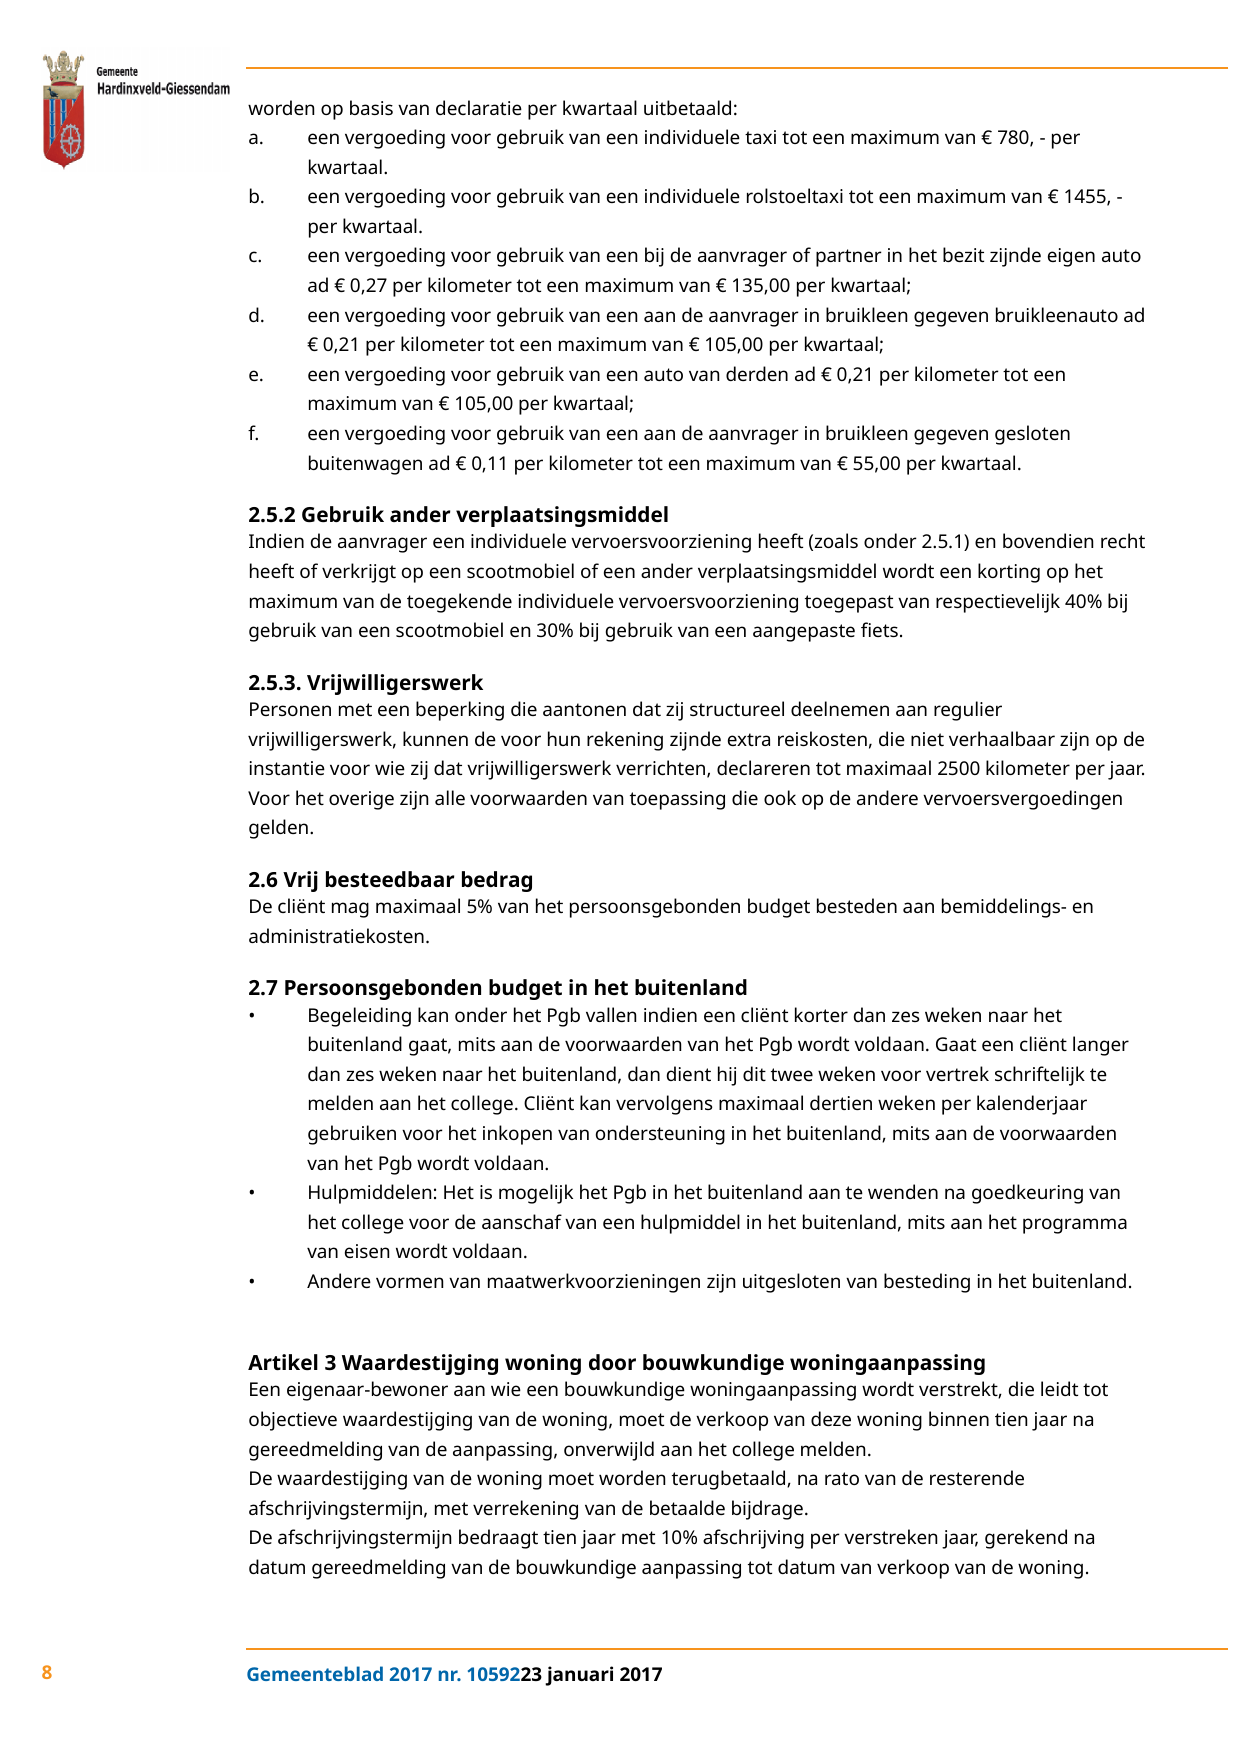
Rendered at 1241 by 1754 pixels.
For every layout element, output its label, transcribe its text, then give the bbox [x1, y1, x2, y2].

text Indien de aanvrager een individuele vervoersvoorziening heeft (zoals onder 2.5.1) en bovendien recht heeft of verkrijgt op een scootmobiel of een ander verplaatsingsmiddel wordt een korting op het maximum van de toegekende individuele vervoersvoorziening toegepast van respectievelijk 40% bij gebruik van een scootmobiel en 30% bij gebruik van een aangepaste fiets. [248, 529, 1152, 643]
text Personen met een beperking die aantonen dat zij structureel deelnemen aan regulier vrijwilligerswerk, kunnen de voor hun rekening zijnde extra reiskosten, die niet verhaalbaar zijn op de instantie voor wie zij dat vrijwilligerswerk verrichten, declareren tot maximaal 2500 kilometer per jaar. Voor het overige zijn alle voorwaarden van toepassing die ook op de andere vervoersvergoedingen gelden. [248, 696, 1152, 840]
list een vergoeding voor gebruik van een aan de aanvrager in bruikleen gegeven gesloten buitenwagen ad € 0,11 per kilometer tot een maximum van € 55,00 per kwartaal. [248, 420, 1152, 476]
text De afschrijvingstermijn bedraagt tien jaar met 10% afschrijving per verstreken jaar, gerekend na datum gereedmelding van de bouwkundige aanpassing tot datum van verkoop van de woning. [248, 1524, 1152, 1580]
text Een eigenaar-bewoner aan wie een bouwkundige woningaanpassing wordt verstrekt, die leidt tot objectieve waardestijging van de woning, moet de verkoop van deze woning binnen tien jaar na gereedmelding van de aanpassing, onverwijld aan het college melden. [248, 1377, 1152, 1461]
list Hulpmiddelen: Het is mogelijk het Pgb in het buitenland aan te wenden na goedkeuring van het college voor de aanschaf van een hulpmiddel in het buitenland, mits aan het programma van eisen wordt voldaan. [248, 1179, 1152, 1264]
text Artikel 3 Waardestijging woning door bouwkundige woningaanpassing [248, 1348, 1152, 1377]
text worden op basis van declaratie per kwartaal uitbetaald: [248, 95, 1152, 121]
text 2.5.3. Vrijwilligerswerk [248, 668, 1152, 696]
text 2.7 Persoonsgebonden budget in het buitenland [248, 973, 1152, 1002]
text 2.5.2 Gebruik ander verplaatsingsmiddel [248, 500, 1152, 529]
list Begeleiding kan onder het Pgb vallen indien een cliënt korter dan zes weken naar het buitenland gaat, mits aan de voorwaarden van het Pgb wordt voldaan. Gaat een cliënt langer dan zes weken naar het buitenland, dan dient hij dit twee weken voor vertrek schriftelijk te melden aan het college. Cliënt kan vervolgens maximaal dertien weken per kalenderjaar gebruiken voor het inkopen van ondersteuning in het buitenland, mits aan de voorwaarden van het Pgb wordt voldaan. [248, 1002, 1152, 1176]
list een vergoeding voor gebruik van een aan de aanvrager in bruikleen gegeven bruikleenauto ad € 0,21 per kilometer tot een maximum van € 105,00 per kwartaal; [248, 302, 1152, 357]
text De cliënt mag maximaal 5% van het persoonsgebonden budget besteden aan bemiddelings- en administratiekosten. [248, 893, 1152, 949]
list Andere vormen van maatwerkvoorzieningen zijn uitgesloten van besteding in het buitenland. [248, 1268, 1152, 1294]
list een vergoeding voor gebruik van een individuele taxi tot een maximum van € 780, - per kwartaal. [248, 124, 1152, 180]
text De waardestijging van de woning moet worden terugbetaald, na rato van de resterende afschrijvingstermijn, met verrekening van de betaalde bijdrage. [248, 1465, 1152, 1521]
picture [41, 47, 231, 172]
text 2.6 Vrij besteedbaar bedrag [248, 865, 1152, 893]
list een vergoeding voor gebruik van een individuele rolstoeltaxi tot een maximum van € 1455, - per kwartaal. [248, 183, 1152, 239]
list een vergoeding voor gebruik van een bij de aanvrager of partner in het bezit zijnde eigen auto ad € 0,27 per kilometer tot een maximum van € 135,00 per kwartaal; [248, 243, 1152, 298]
list een vergoeding voor gebruik van een auto van derden ad € 0,21 per kilometer tot een maximum van € 105,00 per kwartaal; [248, 361, 1152, 416]
